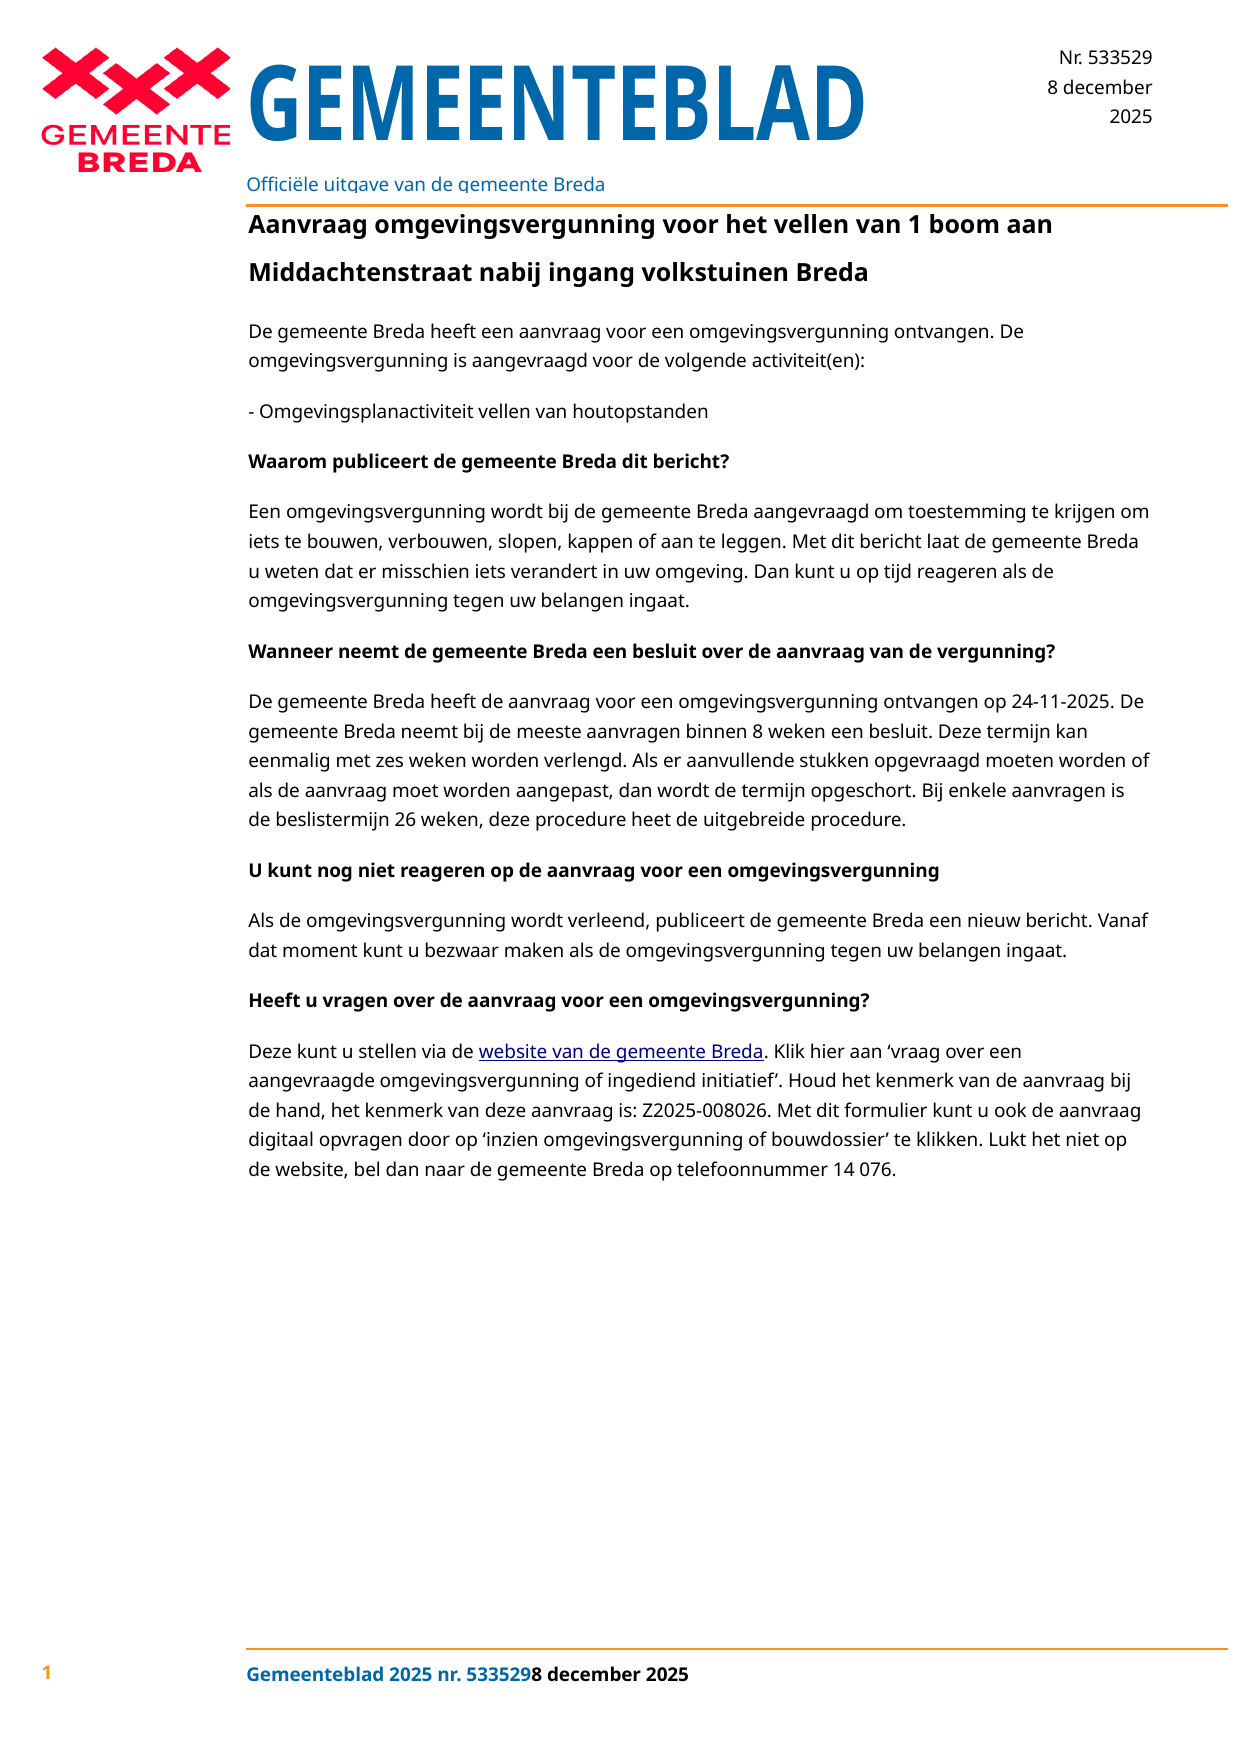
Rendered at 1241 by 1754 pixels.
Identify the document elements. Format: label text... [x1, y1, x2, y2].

text Als de omgevingsvergunning wordt verleend, publiceert de gemeente Breda een nieuw bericht. Vanaf dat moment kunt u bezwaar maken als de omgevingsvergunning tegen uw belangen ingaat. [248, 907, 1152, 963]
text - Omgevingsplanactiviteit vellen van houtopstanden [248, 398, 1152, 424]
text De gemeente Breda heeft een aanvraag voor een omgevingsvergunning ontvangen. De omgevingsvergunning is aangevraagd voor de volgende activiteit(en): [248, 318, 1152, 373]
text Heeft u vragen over de aanvraag voor een omgevingsvergunning? [248, 987, 1152, 1013]
text U kunt nog niet reageren op de aanvraag voor een omgevingsvergunning [248, 857, 1152, 883]
picture [41, 47, 231, 172]
text Een omgevingsvergunning wordt bij de gemeente Breda aangevraagd om toestemming te krijgen om iets te bouwen, verbouwen, slopen, kappen of aan te leggen. Met dit bericht laat de gemeente Breda u weten dat er misschien iets verandert in uw omgeving. Dan kunt u op tijd reageren als de omgevingsvergunning tegen uw belangen ingaat. [248, 499, 1152, 613]
text Waarom publiceert de gemeente Breda dit bericht? [248, 448, 1152, 474]
text Aanvraag omgevingsvergunning voor het vellen van 1 boom aan Middachtenstraat nabij ingang volkstuinen Breda [248, 207, 1152, 288]
text Deze kunt u stellen via de website van de gemeente Breda. Klik hier aan ‘vraag over een aangevraagde omgevingsvergunning of ingediend initiatief’. Houd het kenmerk van de aanvraag bij de hand, het kenmerk van deze aanvraag is: Z2025-008026. Met dit formulier kunt u ook de aanvraag digitaal opvragen door op ‘inzien omgevingsvergunning of bouwdossier’ te klikken. Lukt het niet op de website, bel dan naar de gemeente Breda op telefoonnummer 14 076. [248, 1038, 1152, 1182]
text Wanneer neemt de gemeente Breda een besluit over de aanvraag van de vergunning? [248, 638, 1152, 664]
text De gemeente Breda heeft de aanvraag voor een omgevingsvergunning ontvangen op 24-11-2025. De gemeente Breda neemt bij de meeste aanvragen binnen 8 weken een besluit. Deze termijn kan eenmalig met zes weken worden verlengd. Als er aanvullende stukken opgevraagd moeten worden of als de aanvraag moet worden aangepast, dan wordt de termijn opgeschort. Bij enkele aanvragen is de beslistermijn 26 weken, deze procedure heet de uitgebreide procedure. [248, 688, 1152, 832]
